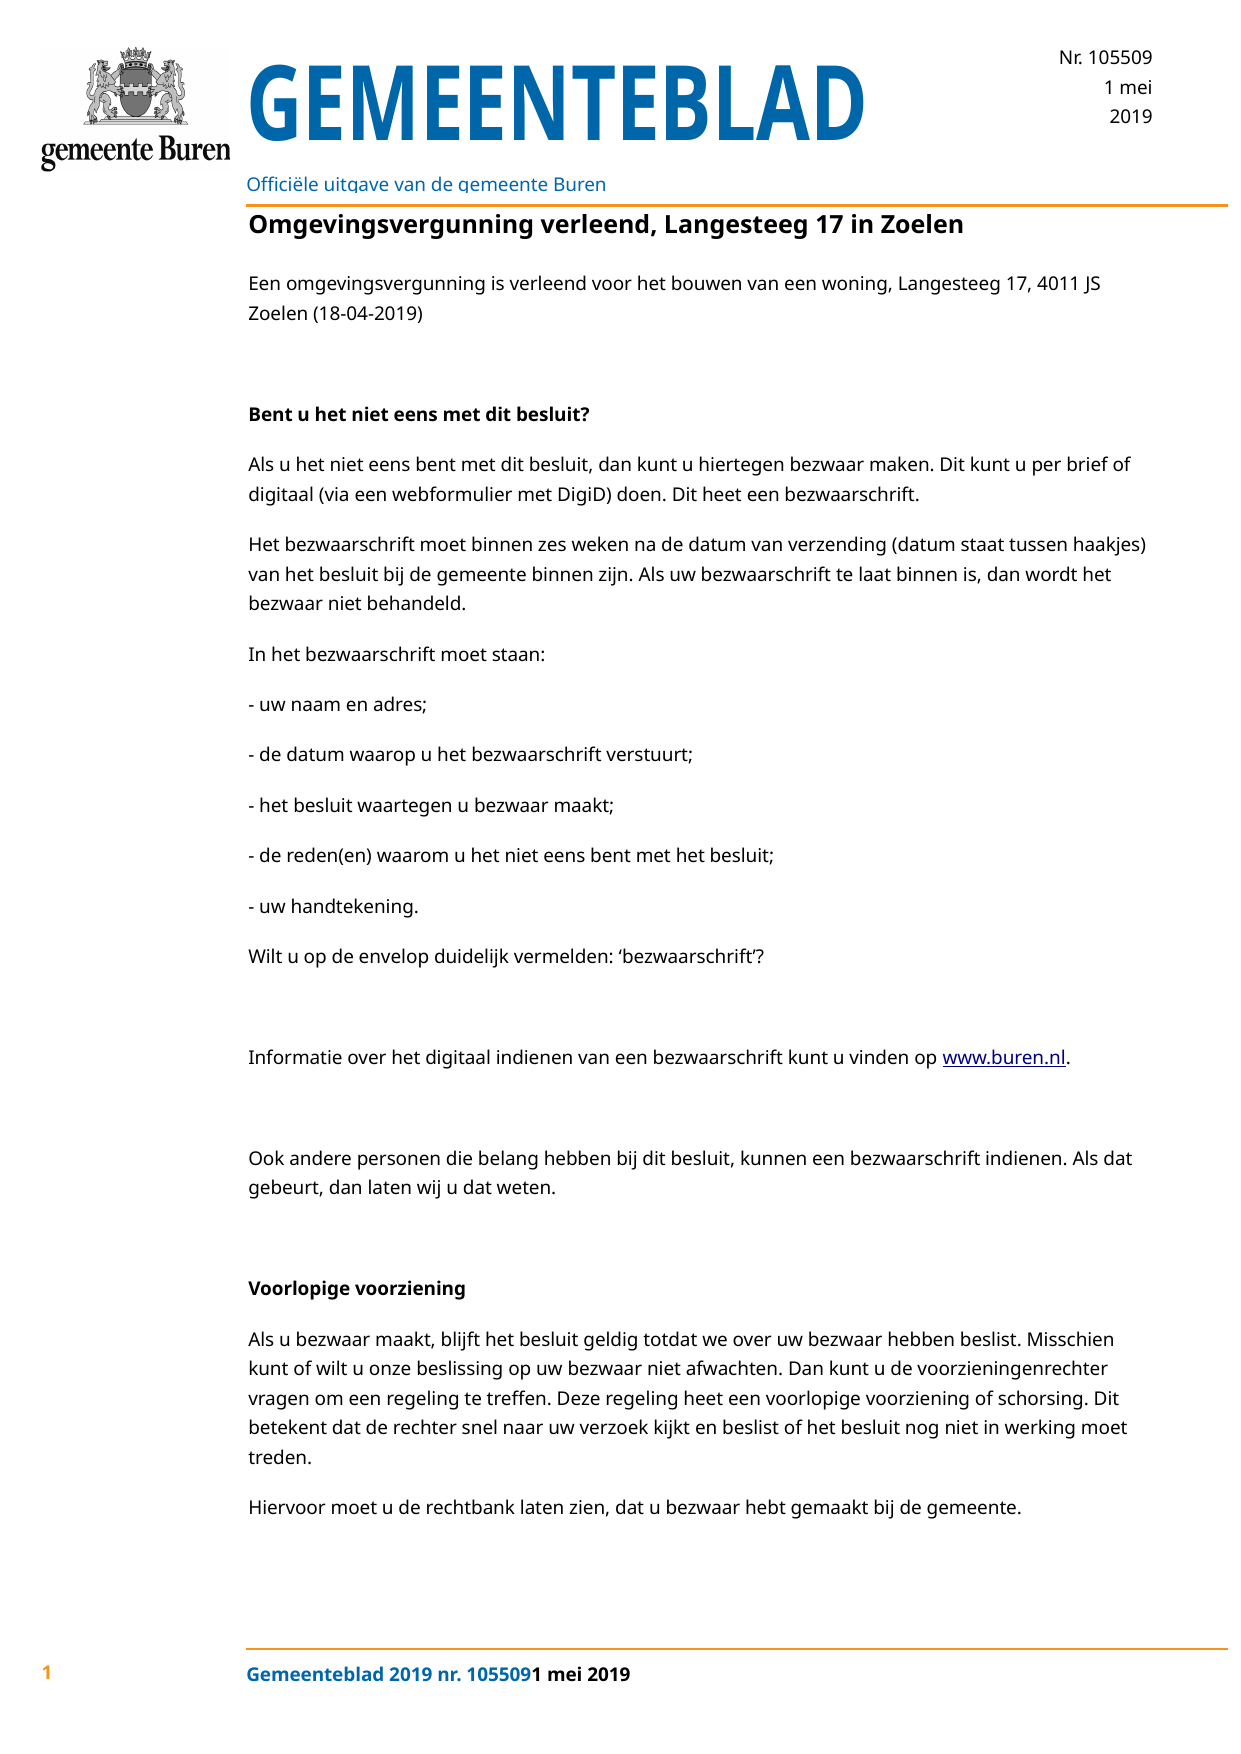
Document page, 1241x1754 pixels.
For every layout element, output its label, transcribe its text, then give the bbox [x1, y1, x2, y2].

text Informatie over het digitaal indienen van een bezwaarschrift kunt u vinden op www.buren.nl. [248, 1044, 1152, 1070]
text Een omgevingsvergunning is verleend voor het bouwen van een woning, Langesteeg 17, 4011 JS Zoelen (18-04-2019) [248, 270, 1152, 326]
text - de datum waarop u het bezwaarschrift verstuurt; [248, 742, 1152, 767]
text Wilt u op de envelop duidelijk vermelden: ‘bezwaarschrift’? [248, 943, 1152, 969]
text Hiervoor moet u de rechtbank laten zien, dat u bezwaar hebt gemaakt bij de gemeente. [248, 1494, 1152, 1520]
text Ook andere personen die belang hebben bij dit besluit, kunnen een bezwaarschrift indienen. Als dat gebeurt, dan laten wij u dat weten. [248, 1145, 1152, 1200]
text - het besluit waartegen u bezwaar maakt; [248, 792, 1152, 818]
text Voorlopige voorziening [248, 1275, 1152, 1301]
text Als u het niet eens bent met dit besluit, dan kunt u hiertegen bezwaar maken. Dit kunt u per brief of digitaal (via een webformulier met DigiD) doen. Dit heet een bezwaarschrift. [248, 451, 1152, 506]
text Bent u het niet eens met dit besluit? [248, 401, 1152, 426]
text - uw handtekening. [248, 893, 1152, 918]
text - uw naam en adres; [248, 691, 1152, 717]
text Het bezwaarschrift moet binnen zes weken na de datum van verzending (datum staat tussen haakjes) van het besluit bij de gemeente binnen zijn. Als uw bezwaarschrift te laat binnen is, dan wordt het bezwaar niet behandeld. [248, 531, 1152, 616]
text - de reden(en) waarom u het niet eens bent met het besluit; [248, 842, 1152, 868]
text Als u bezwaar maakt, blijft het besluit geldig totdat we over uw bezwaar hebben beslist. Misschien kunt of wilt u onze beslissing op uw bezwaar niet afwachten. Dan kunt u de voorzieningenrechter vragen om een regeling te treffen. Deze regeling heet een voorlopige voorziening of schorsing. Dit betekent dat de rechter snel naar uw verzoek kijkt en beslist of het besluit nog niet in werking moet treden. [248, 1326, 1152, 1470]
picture [41, 47, 231, 172]
text Omgevingsvergunning verleend, Langesteeg 17 in Zoelen [248, 207, 1152, 241]
text In het bezwaarschrift moet staan: [248, 641, 1152, 666]
